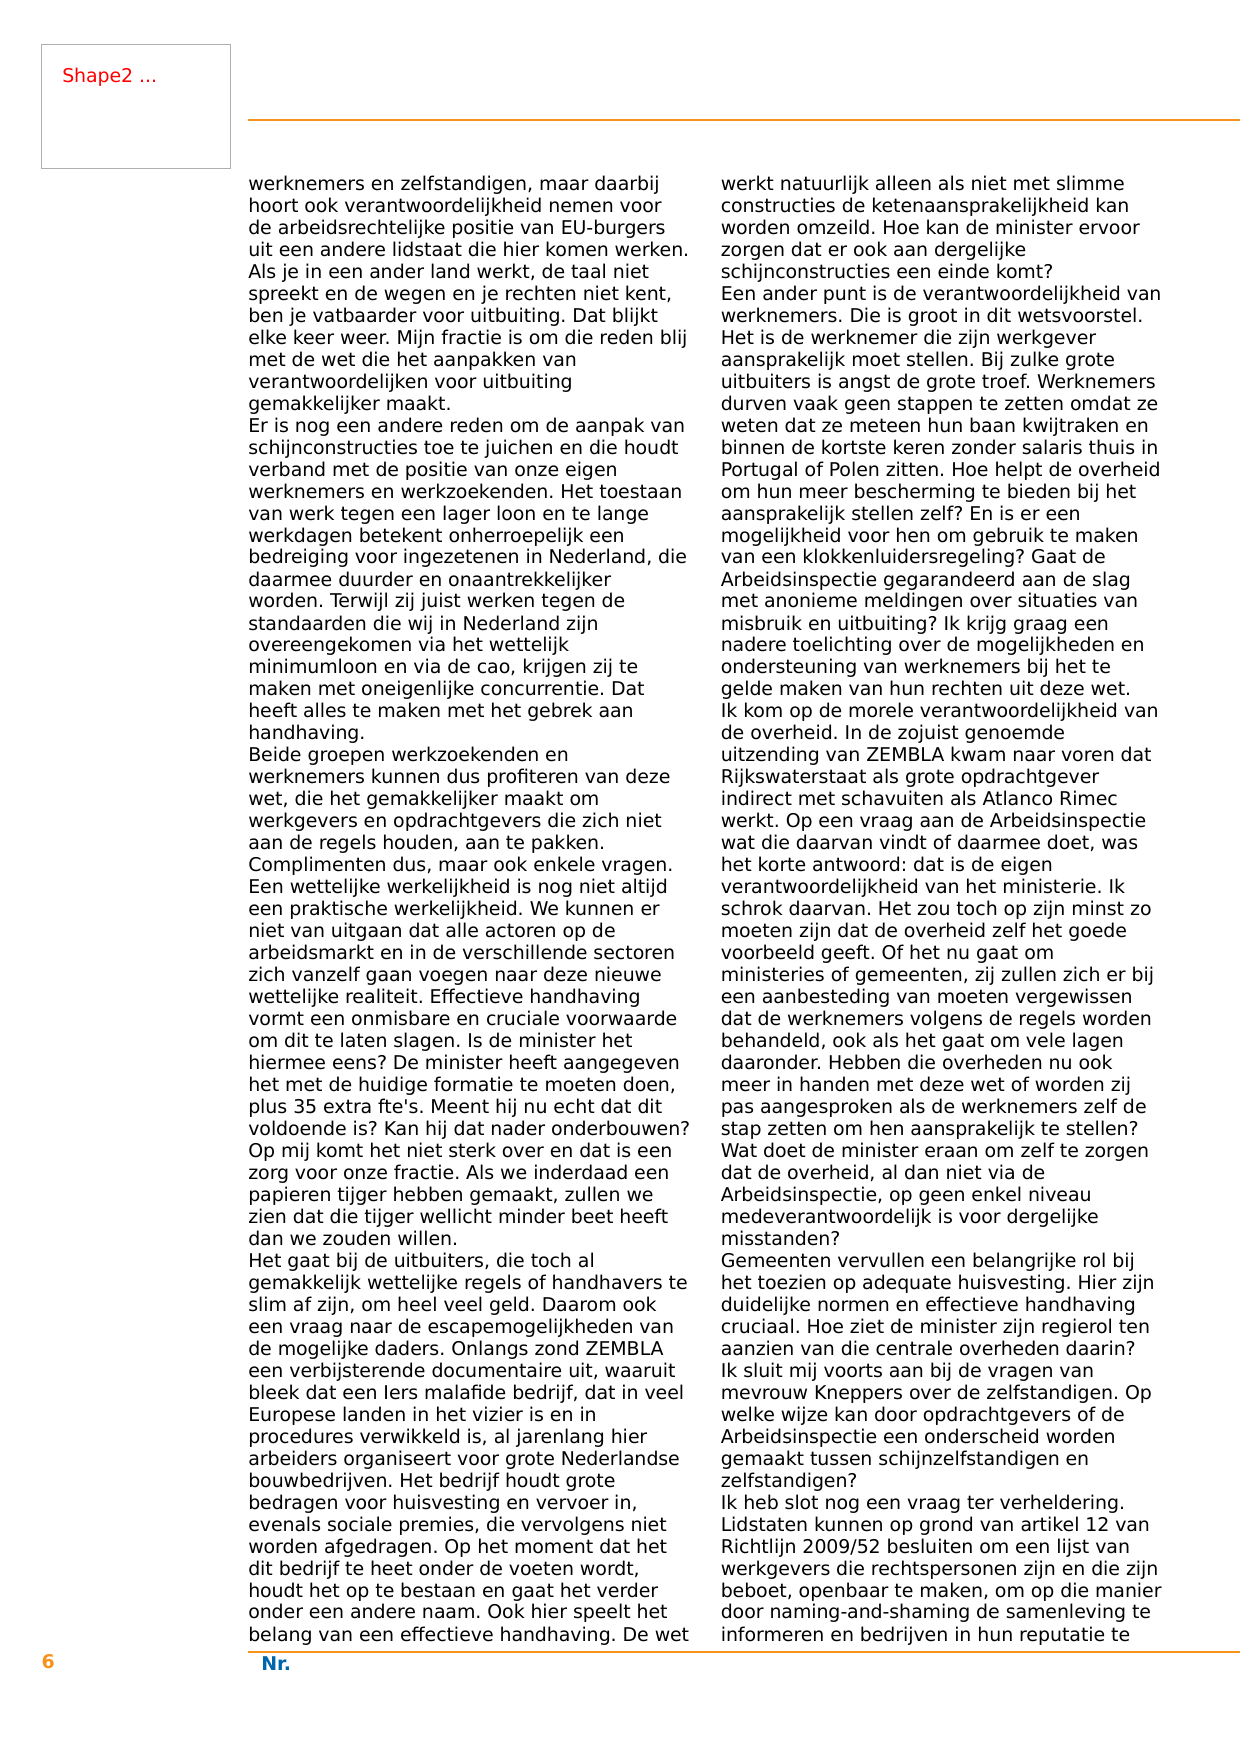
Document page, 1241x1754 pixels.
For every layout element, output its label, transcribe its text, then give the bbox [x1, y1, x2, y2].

text Een ander punt is de verantwoordelijkheid van werknemers. Die is groot in dit wetsvoorstel. Het is de werknemer die zijn werkgever aansprakelijk moet stellen. Bij zulke grote uitbuiters is angst de grote troef. Werknemers durven vaak geen stappen te zetten omdat ze weten dat ze meteen hun baan kwijtraken en binnen de kortste keren zonder salaris thuis in Portugal of Polen zitten. Hoe helpt de overheid om hun meer bescherming te bieden bij het aansprakelijk stellen zelf? En is er een mogelijkheid voor hen om gebruik te maken van een klokkenluidersregeling? Gaat de Arbeidsinspectie gegarandeerd aan de slag met anonieme meldingen over situaties van misbruik en uitbuiting? Ik krijg graag een nadere toelichting over de mogelijkheden en ondersteuning van werknemers bij het te gelde maken van hun rechten uit deze wet. [721, 283, 1163, 700]
text Gemeenten vervullen een belangrijke rol bij het toezien op adequate huisvesting. Hier zijn duidelijke normen en effectieve handhaving cruciaal. Hoe ziet de minister zijn regierol ten aanzien van die centrale overheden daarin? [721, 1250, 1163, 1360]
text werkt natuurlijk alleen als niet met slimme constructies de ketenaansprakelijkheid kan worden omzeild. Hoe kan de minister ervoor zorgen dat er ook aan dergelijke schijnconstructies een einde komt? [721, 173, 1163, 283]
text Ik sluit mij voorts aan bij de vragen van mevrouw Kneppers over de zelfstandigen. Op welke wijze kan door opdrachtgevers of de Arbeidsinspectie een onderscheid worden gemaakt tussen schijnzelfstandigen en zelfstandigen? [721, 1360, 1163, 1492]
text Het gaat bij de uitbuiters, die toch al gemakkelijk wettelijke regels of handhavers te slim af zijn, om heel veel geld. Daarom ook een vraag naar de escapemogelijkheden van de mogelijke daders. Onlangs zond ZEMBLA een verbijsterende documentaire uit, waaruit bleek dat een Iers malafide bedrijf, dat in veel Europese landen in het vizier is en in procedures verwikkeld is, al jarenlang hier arbeiders organiseert voor grote Nederlandse bouwbedrijven. Het bedrijf houdt grote bedragen voor huisvesting en vervoer in, evenals sociale premies, die vervolgens niet worden afgedragen. Op het moment dat het dit bedrijf te heet onder de voeten wordt, houdt het op te bestaan en gaat het verder onder een andere naam. Ook hier speelt het belang van een effectieve handhaving. De wet [248, 1250, 691, 1645]
text Ik heb slot nog een vraag ter verheldering. Lidstaten kunnen op grond van artikel 12 van Richtlijn 2009/52 besluiten om een lijst van werkgevers die rechtspersonen zijn en die zijn beboet, openbaar te maken, om op die manier door naming-and-shaming de samenleving te informeren en bedrijven in hun reputatie te [721, 1492, 1163, 1645]
text Ik kom op de morele verantwoordelijkheid van de overheid. In de zojuist genoemde uitzending van ZEMBLA kwam naar voren dat Rijkswaterstaat als grote opdrachtgever indirect met schavuiten als Atlanco Rimec werkt. Op een vraag aan de Arbeidsinspectie wat die daarvan vindt of daarmee doet, was het korte antwoord: dat is de eigen verantwoordelijkheid van het ministerie. Ik schrok daarvan. Het zou toch op zijn minst zo moeten zijn dat de overheid zelf het goede voorbeeld geeft. Of het nu gaat om ministeries of gemeenten, zij zullen zich er bij een aanbesteding van moeten vergewissen dat de werknemers volgens de regels worden behandeld, ook als het gaat om vele lagen daaronder. Hebben die overheden nu ook meer in handen met deze wet of worden zij pas aangesproken als de werknemers zelf de stap zetten om hen aansprakelijk te stellen? Wat doet de minister eraan om zelf te zorgen dat de overheid, al dan niet via de Arbeidsinspectie, op geen enkel niveau medeverantwoordelijk is voor dergelijke misstanden? [721, 700, 1163, 1250]
text werknemers en zelfstandigen, maar daarbij hoort ook verantwoordelijkheid nemen voor de arbeidsrechtelijke positie van EU-burgers uit een andere lidstaat die hier komen werken. Als je in een ander land werkt, de taal niet spreekt en de wegen en je rechten niet kent, ben je vatbaarder voor uitbuiting. Dat blijkt elke keer weer. Mijn fractie is om die reden blij met de wet die het aanpakken van verantwoordelijken voor uitbuiting gemakkelijker maakt. [248, 173, 691, 414]
text Een wettelijke werkelijkheid is nog niet altijd een praktische werkelijkheid. We kunnen er niet van uitgaan dat alle actoren op de arbeidsmarkt en in de verschillende sectoren zich vanzelf gaan voegen naar deze nieuwe wettelijke realiteit. Effectieve handhaving vormt een onmisbare en cruciale voorwaarde om dit te laten slagen. Is de minister het hiermee eens? De minister heeft aangegeven het met de huidige formatie te moeten doen, plus 35 extra fte's. Meent hij nu echt dat dit voldoende is? Kan hij dat nader onderbouwen? Op mij komt het niet sterk over en dat is een zorg voor onze fractie. Als we inderdaad een papieren tijger hebben gemaakt, zullen we zien dat die tijger wellicht minder beet heeft dan we zouden willen. [248, 876, 691, 1250]
text Beide groepen werkzoekenden en werknemers kunnen dus profiteren van deze wet, die het gemakkelijker maakt om werkgevers en opdrachtgevers die zich niet aan de regels houden, aan te pakken. Complimenten dus, maar ook enkele vragen. [248, 744, 691, 876]
text Er is nog een andere reden om de aanpak van schijnconstructies toe te juichen en die houdt verband met de positie van onze eigen werknemers en werkzoekenden. Het toestaan van werk tegen een lager loon en te lange werkdagen betekent onherroepelijk een bedreiging voor ingezetenen in Nederland, die daarmee duurder en onaantrekkelijker worden. Terwijl zij juist werken tegen de standaarden die wij in Nederland zijn overeengekomen via het wettelijk minimumloon en via de cao, krijgen zij te maken met oneigenlijke concurrentie. Dat heeft alles te maken met het gebrek aan handhaving. [248, 414, 691, 744]
